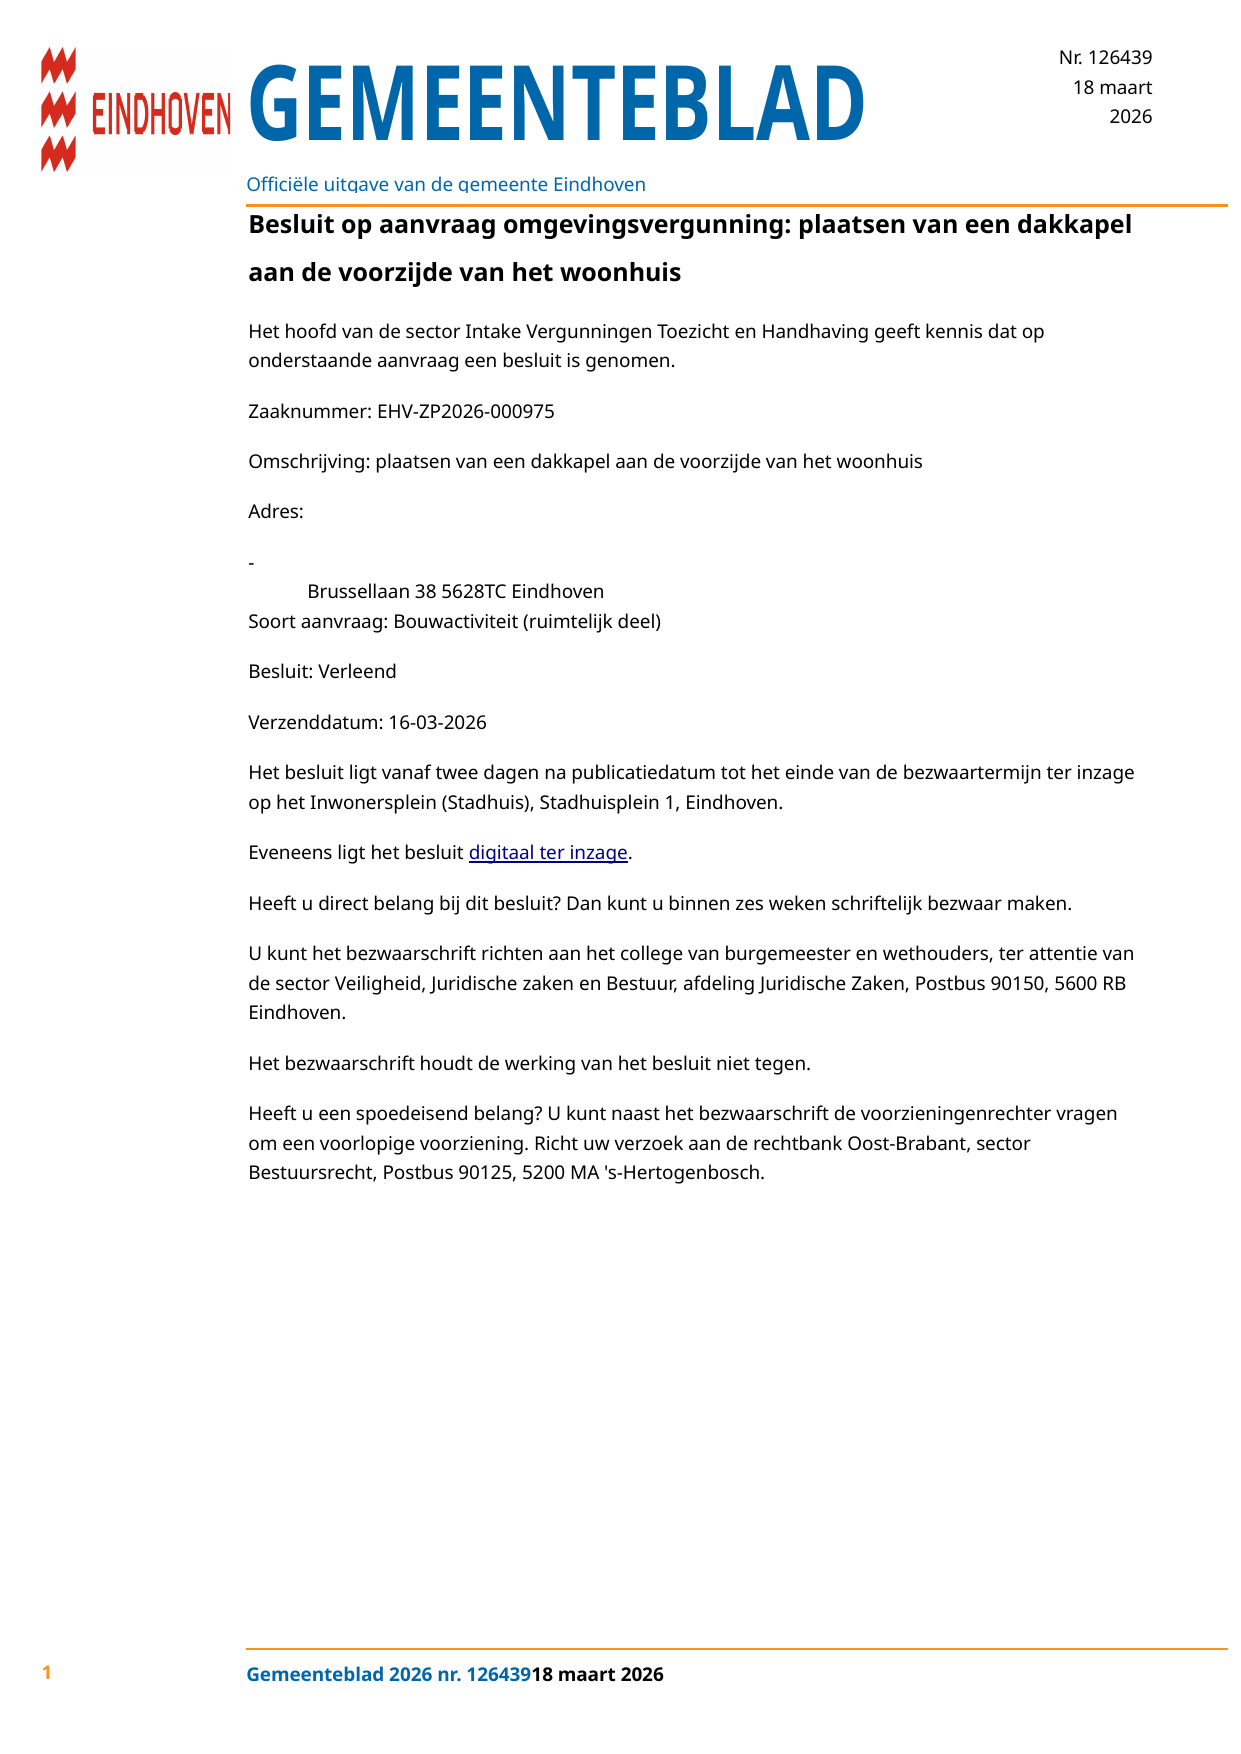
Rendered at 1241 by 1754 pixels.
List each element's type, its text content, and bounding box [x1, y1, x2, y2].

text Zaaknummer: EHV-ZP2026-000975 [248, 398, 1152, 424]
text Heeft u direct belang bij dit besluit? Dan kunt u binnen zes weken schriftelijk bezwaar maken. [248, 890, 1152, 916]
text Het bezwaarschrift houdt de werking van het besluit niet tegen. [248, 1050, 1152, 1076]
text Soort aanvraag: Bouwactiviteit (ruimtelijk deel) [248, 608, 1152, 634]
text U kunt het bezwaarschrift richten aan het college van burgemeester en wethouders, ter attentie van de sector Veiligheid, Juridische zaken en Bestuur, afdeling Juridische Zaken, Postbus 90150, 5600 RB Eindhoven. [248, 940, 1152, 1025]
text Omschrijving: plaatsen van een dakkapel aan de voorzijde van het woonhuis [248, 448, 1152, 474]
list Brussellaan 38 5628TC Eindhoven [248, 579, 1152, 604]
text Het hoofd van de sector Intake Vergunningen Toezicht en Handhaving geeft kennis dat op onderstaande aanvraag een besluit is genomen. [248, 318, 1152, 373]
picture [41, 47, 231, 172]
text Eveneens ligt het besluit digitaal ter inzage. [248, 839, 1152, 865]
text Besluit op aanvraag omgevingsvergunning: plaatsen van een dakkapel aan de voorzijde van het woonhuis [248, 207, 1152, 288]
text Besluit: Verleend [248, 659, 1152, 684]
text Adres: [248, 499, 1152, 524]
text Heeft u een spoedeisend belang? U kunt naast het bezwaarschrift de voorzieningenrechter vragen om een voorlopige voorziening. Richt uw verzoek aan de rechtbank Oost-Brabant, sector Bestuursrecht, Postbus 90125, 5200 MA 's-Hertogenbosch. [248, 1100, 1152, 1185]
text Verzenddatum: 16-03-2026 [248, 709, 1152, 735]
text Het besluit ligt vanaf twee dagen na publicatiedatum tot het einde van de bezwaartermijn ter inzage op het Inwonersplein (Stadhuis), Stadhuisplein 1, Eindhoven. [248, 759, 1152, 815]
